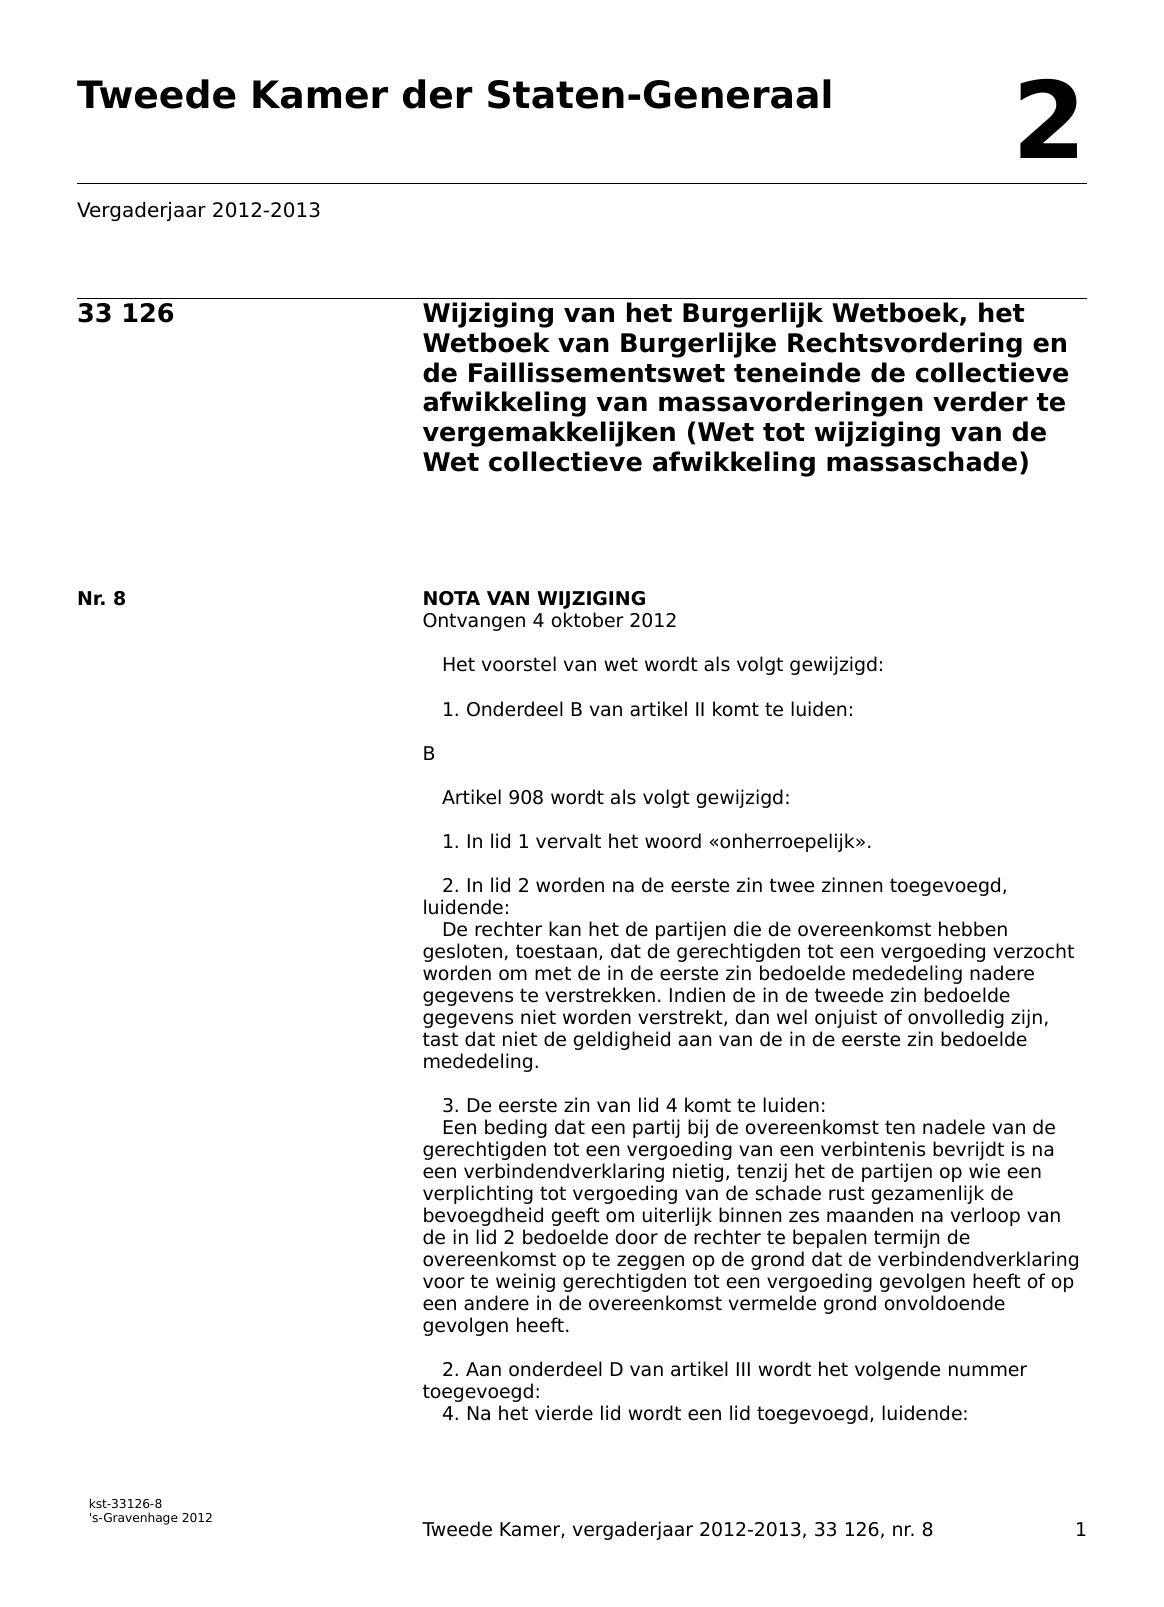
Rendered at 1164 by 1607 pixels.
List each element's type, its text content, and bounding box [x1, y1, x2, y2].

text kst-33126-8 [88, 1497, 323, 1511]
text 1. Onderdeel B van artikel II komt te luiden: [422, 698, 1087, 720]
subtitle Nr. 8 NOTA VAN WIJZIGING [77, 588, 1087, 610]
text 2. Aan onderdeel D van artikel III wordt het volgende nummer toegevoegd: [422, 1359, 1087, 1403]
text Artikel 908 wordt als volgt gewijzigd: [422, 787, 1087, 809]
text 3. De eerste zin van lid 4 komt te luiden: [422, 1095, 1087, 1117]
text Het voorstel van wet wordt als volgt gewijzigd: [422, 654, 1087, 676]
text De rechter kan het de partijen die de overeenkomst hebben gesloten, toestaan, dat de gerechtigden tot een vergoeding verzocht worden om met de in de eerste zin bedoelde mededeling nadere gegevens te verstrekken. Indien de in de tweede zin bedoelde gegevens niet worden verstrekt, dan wel onjuist of onvolledig zijn, tast dat niet de geldigheid aan van de in de eerste zin bedoelde mededeling. [422, 919, 1087, 1073]
table_cell Vergaderjaar 2012-2013 [77, 184, 1087, 298]
text Een beding dat een partij bij de overeenkomst ten nadele van de gerechtigden tot een vergoeding van een verbintenis bevrijdt is na een verbindendverklaring nietig, tenzij het de partijen op wie een verplichting tot vergoeding van de schade rust gezamenlijk de bevoegdheid geeft om uiterlijk binnen zes maanden na verloop van de in lid 2 bedoelde door de rechter te bepalen termijn de overeenkomst op te zeggen op de grond dat de verbindendverklaring voor te weinig gerechtigden tot een vergoeding gevolgen heeft of op een andere in de overeenkomst vermelde grond onvoldoende gevolgen heeft. [422, 1117, 1087, 1337]
text 2. In lid 2 worden na de eerste zin twee zinnen toegevoegd, luidende: [422, 875, 1087, 919]
text 1. In lid 1 vervalt het woord «onherroepelijk». [422, 831, 1087, 853]
subtitle 33 126 Wijziging van het Burgerlijk Wetboek, het Wetboek van Burgerlijke Rechtsvordering en de Faillissementswet teneinde de collectieve afwikkeling van massavorderingen verder te vergemakkelijken (Wet tot wijziging van de Wet collectieve afwikkeling massaschade) [77, 299, 1087, 477]
subtitle B [422, 743, 1087, 764]
text 4. Na het vierde lid wordt een lid toegevoegd, luidende: [422, 1403, 1087, 1425]
table_header 2 [886, 59, 1087, 183]
text 's-Gravenhage 2012 [88, 1511, 323, 1525]
table_header Tweede Kamer der Staten-Generaal [77, 59, 886, 183]
text Ontvangen 4 oktober 2012 [422, 610, 1087, 632]
